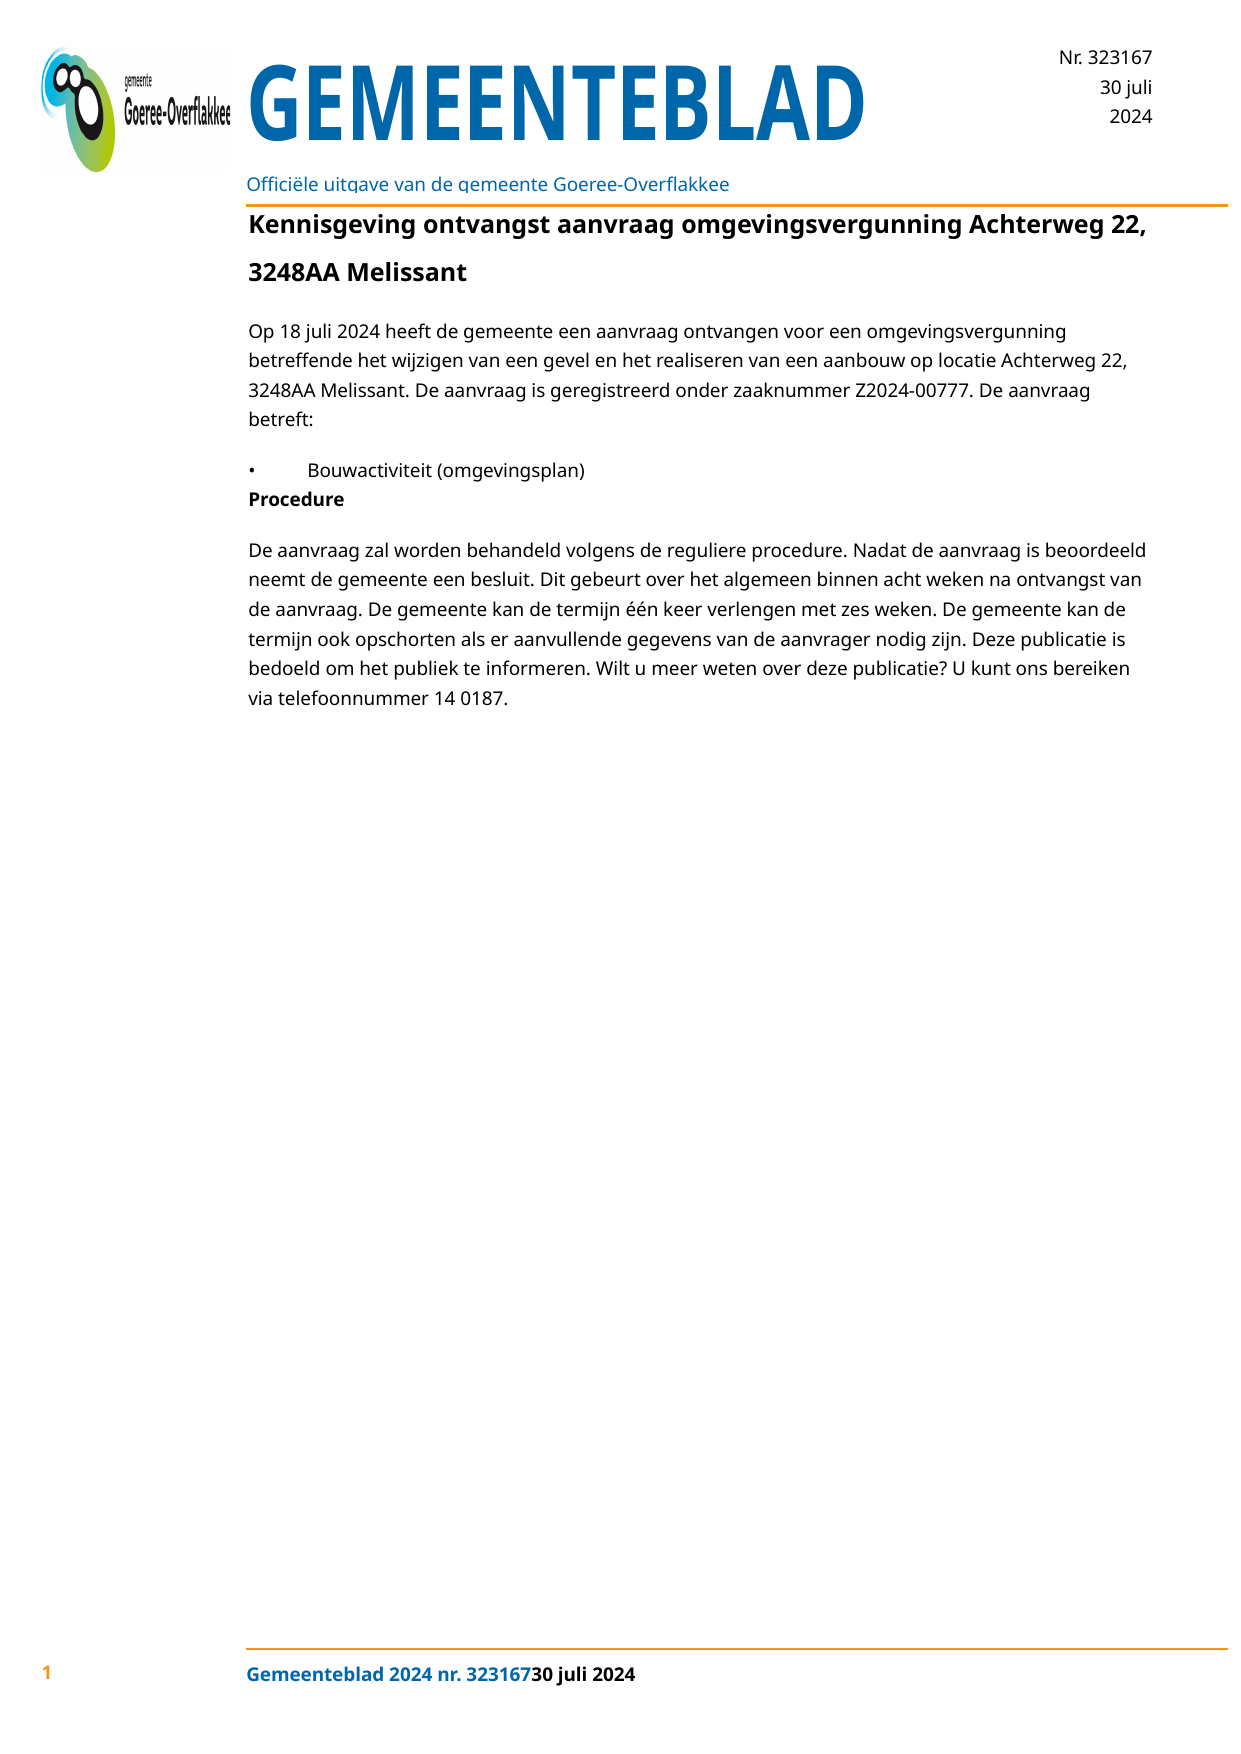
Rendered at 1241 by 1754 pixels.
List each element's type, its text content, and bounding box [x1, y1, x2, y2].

text Kennisgeving ontvangst aanvraag omgevingsvergunning Achterweg 22, 3248AA Melissant [248, 207, 1152, 288]
text Procedure [248, 487, 1152, 512]
text Op 18 juli 2024 heeft de gemeente een aanvraag ontvangen voor een omgevingsvergunning betreffende het wijzigen van een gevel en het realiseren van een aanbouw op locatie Achterweg 22, 3248AA Melissant. De aanvraag is geregistreerd onder zaaknummer Z2024-00777. De aanvraag betreft: [248, 318, 1152, 432]
list Bouwactiviteit (omgevingsplan) [248, 457, 1152, 483]
picture [41, 47, 231, 172]
text De aanvraag zal worden behandeld volgens de reguliere procedure. Nadat de aanvraag is beoordeeld neemt de gemeente een besluit. Dit gebeurt over het algemeen binnen acht weken na ontvangst van de aanvraag. De gemeente kan de termijn één keer verlengen met zes weken. De gemeente kan de termijn ook opschorten als er aanvullende gegevens van de aanvrager nodig zijn. Deze publicatie is bedoeld om het publiek te informeren. Wilt u meer weten over deze publicatie? U kunt ons bereiken via telefoonnummer 14 0187. [248, 537, 1152, 711]
